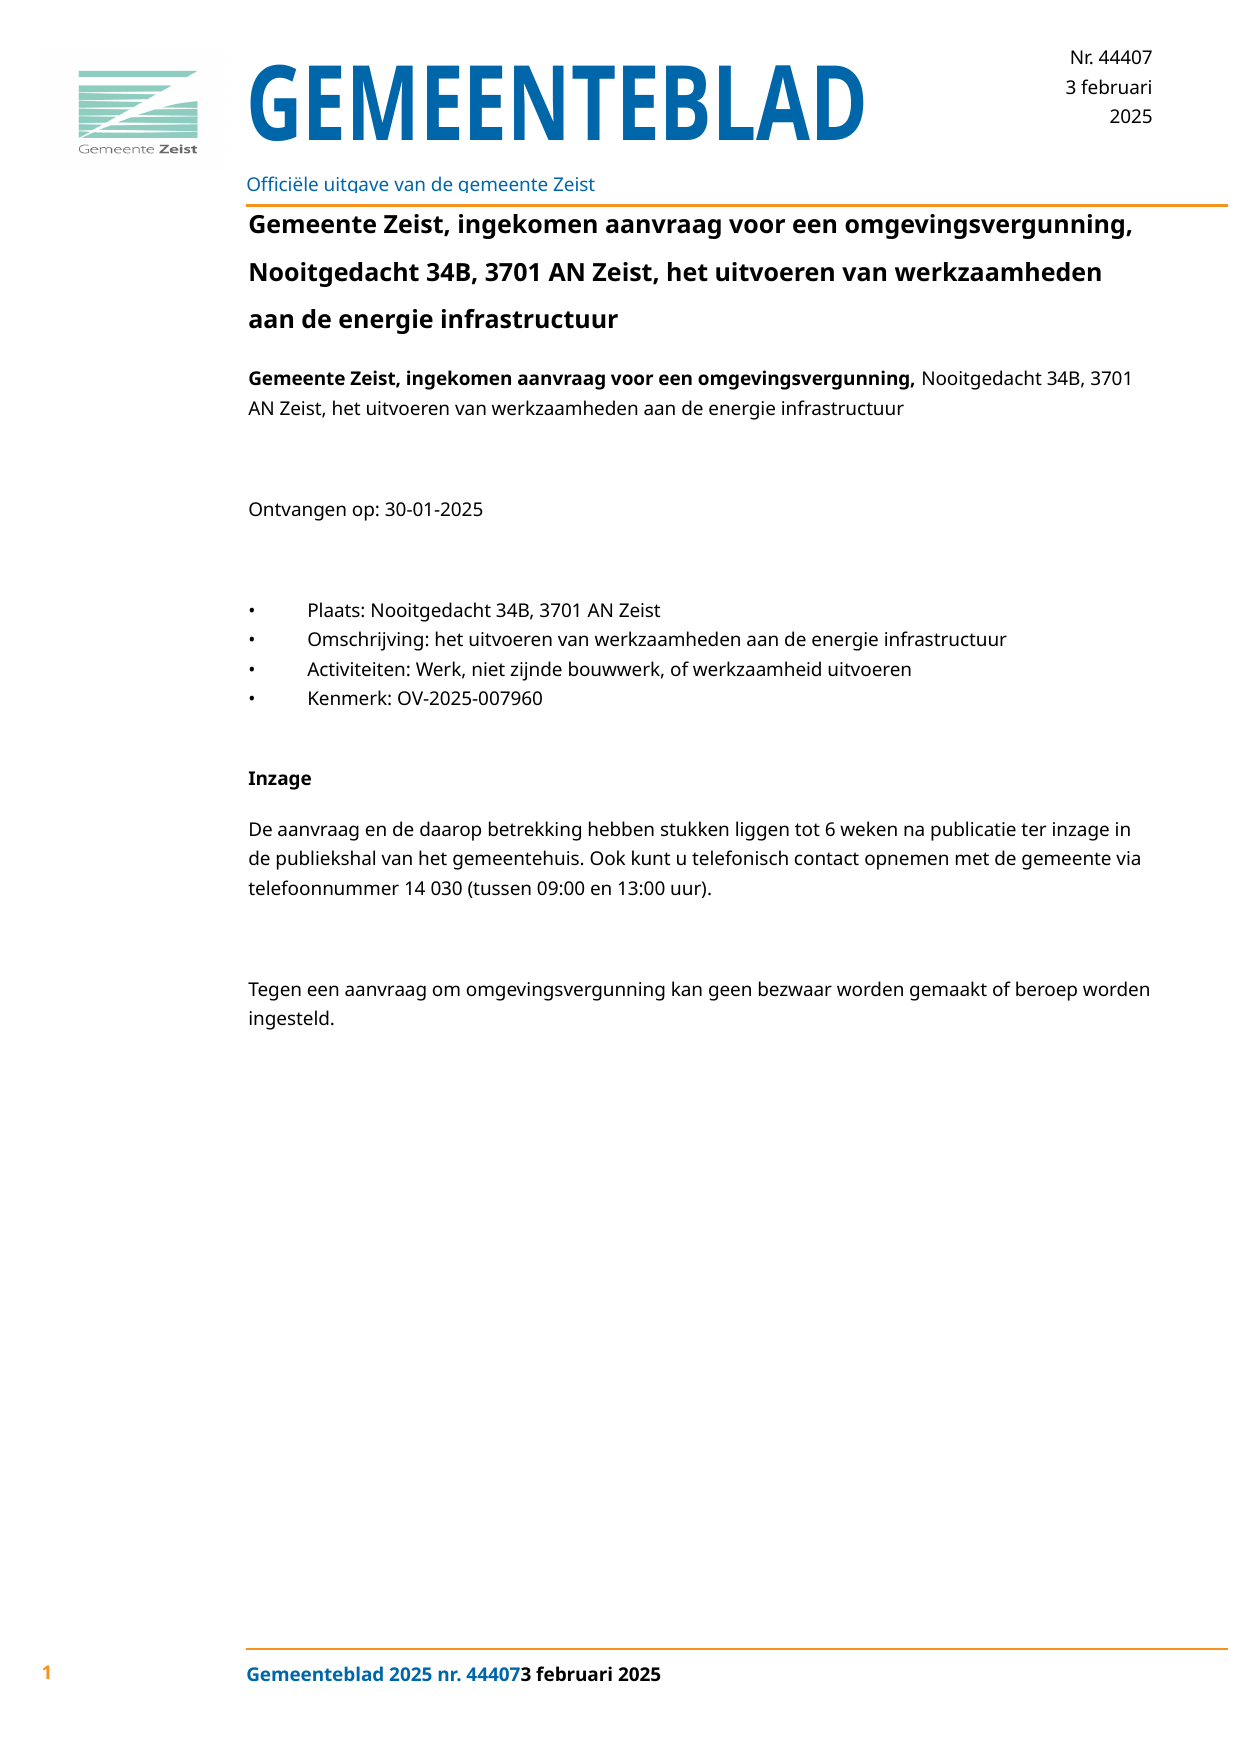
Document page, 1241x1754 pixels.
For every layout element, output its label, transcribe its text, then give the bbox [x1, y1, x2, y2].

text Gemeente Zeist, ingekomen aanvraag voor een omgevingsvergunning, Nooitgedacht 34B, 3701 AN Zeist, het uitvoeren van werkzaamheden aan de energie infrastructuur [248, 366, 1152, 421]
text Gemeente Zeist, ingekomen aanvraag voor een omgevingsvergunning, Nooitgedacht 34B, 3701 AN Zeist, het uitvoeren van werkzaamheden aan de energie infrastructuur [248, 207, 1152, 336]
text Tegen een aanvraag om omgevingsvergunning kan geen bezwaar worden gemaakt of beroep worden ingesteld. [248, 976, 1152, 1031]
list Omschrijving: het uitvoeren van werkzaamheden aan de energie infrastructuur [248, 626, 1152, 652]
text Inzage [248, 766, 1152, 791]
list Plaats: Nooitgedacht 34B, 3701 AN Zeist [248, 597, 1152, 622]
list Activiteiten: Werk, niet zijnde bouwwerk, of werkzaamheid uitvoeren [248, 656, 1152, 682]
text Ontvangen op: 30-01-2025 [248, 496, 1152, 522]
text De aanvraag en de daarop betrekking hebben stukken liggen tot 6 weken na publicatie ter inzage in de publiekshal van het gemeentehuis. Ook kunt u telefonisch contact opnemen met de gemeente via telefoonnummer 14 030 (tussen 09:00 en 13:00 uur). [248, 816, 1152, 901]
picture [41, 47, 231, 172]
list Kenmerk: OV-2025-007960 [248, 686, 1152, 711]
